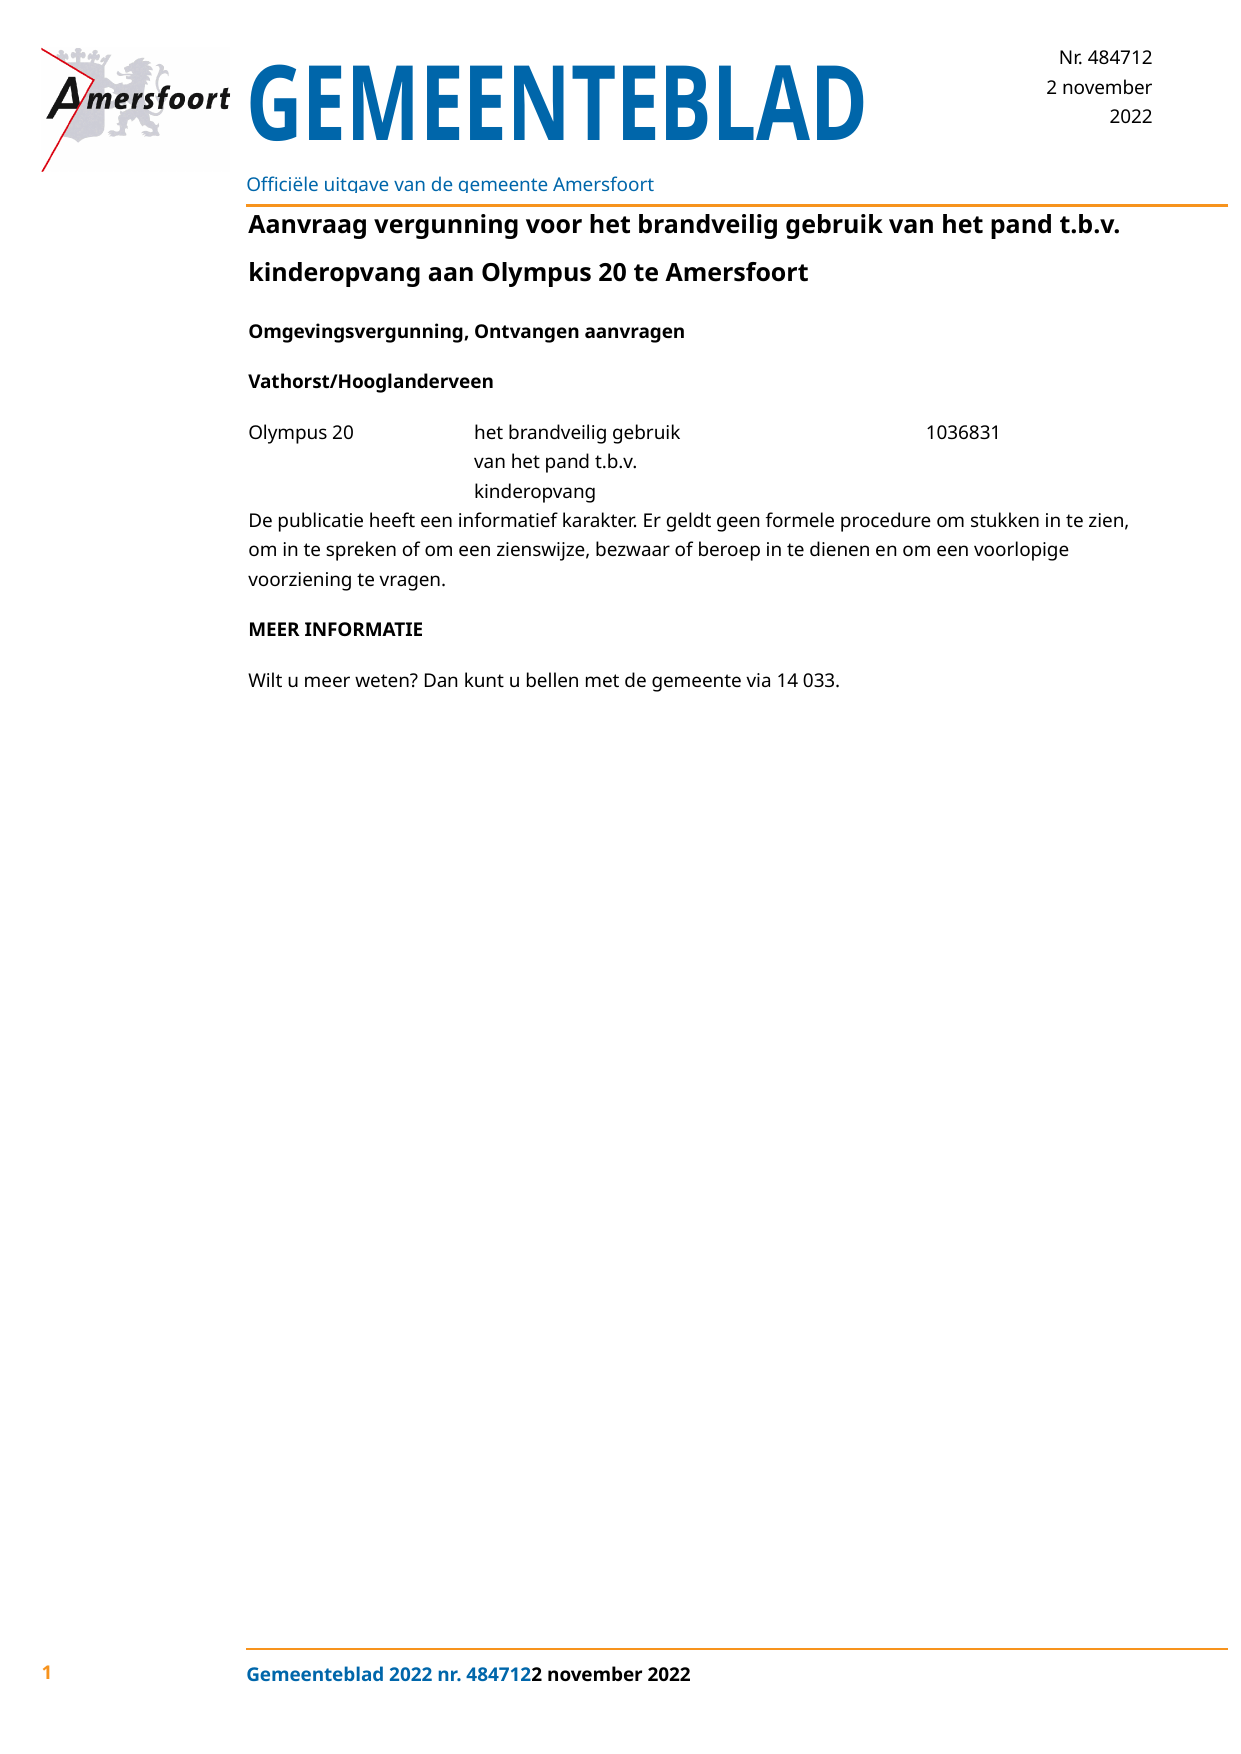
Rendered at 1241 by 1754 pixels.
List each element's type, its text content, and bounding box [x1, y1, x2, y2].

table_header [700, 419, 926, 504]
table_header het brandveilig gebruik van het pand t.b.v. kinderopvang [474, 419, 700, 504]
text Vathorst/Hooglanderveen [248, 368, 1152, 394]
text MEER INFORMATIE [248, 617, 1152, 642]
text Aanvraag vergunning voor het brandveilig gebruik van het pand t.b.v. kinderopvang aan Olympus 20 te Amersfoort [248, 207, 1152, 288]
text Omgevingsvergunning, Ontvangen aanvragen [248, 318, 1152, 344]
table_header Olympus 20 [248, 419, 474, 504]
text De publicatie heeft een informatief karakter. Er geldt geen formele procedure om stukken in te zien, om in te spreken of om een zienswijze, bezwaar of beroep in te dienen en om een voorlopige voorziening te vragen. [248, 507, 1152, 592]
table_header 1036831 [926, 419, 1152, 504]
text Wilt u meer weten? Dan kunt u bellen met de gemeente via 14 033. [248, 667, 1152, 693]
picture [41, 47, 231, 172]
